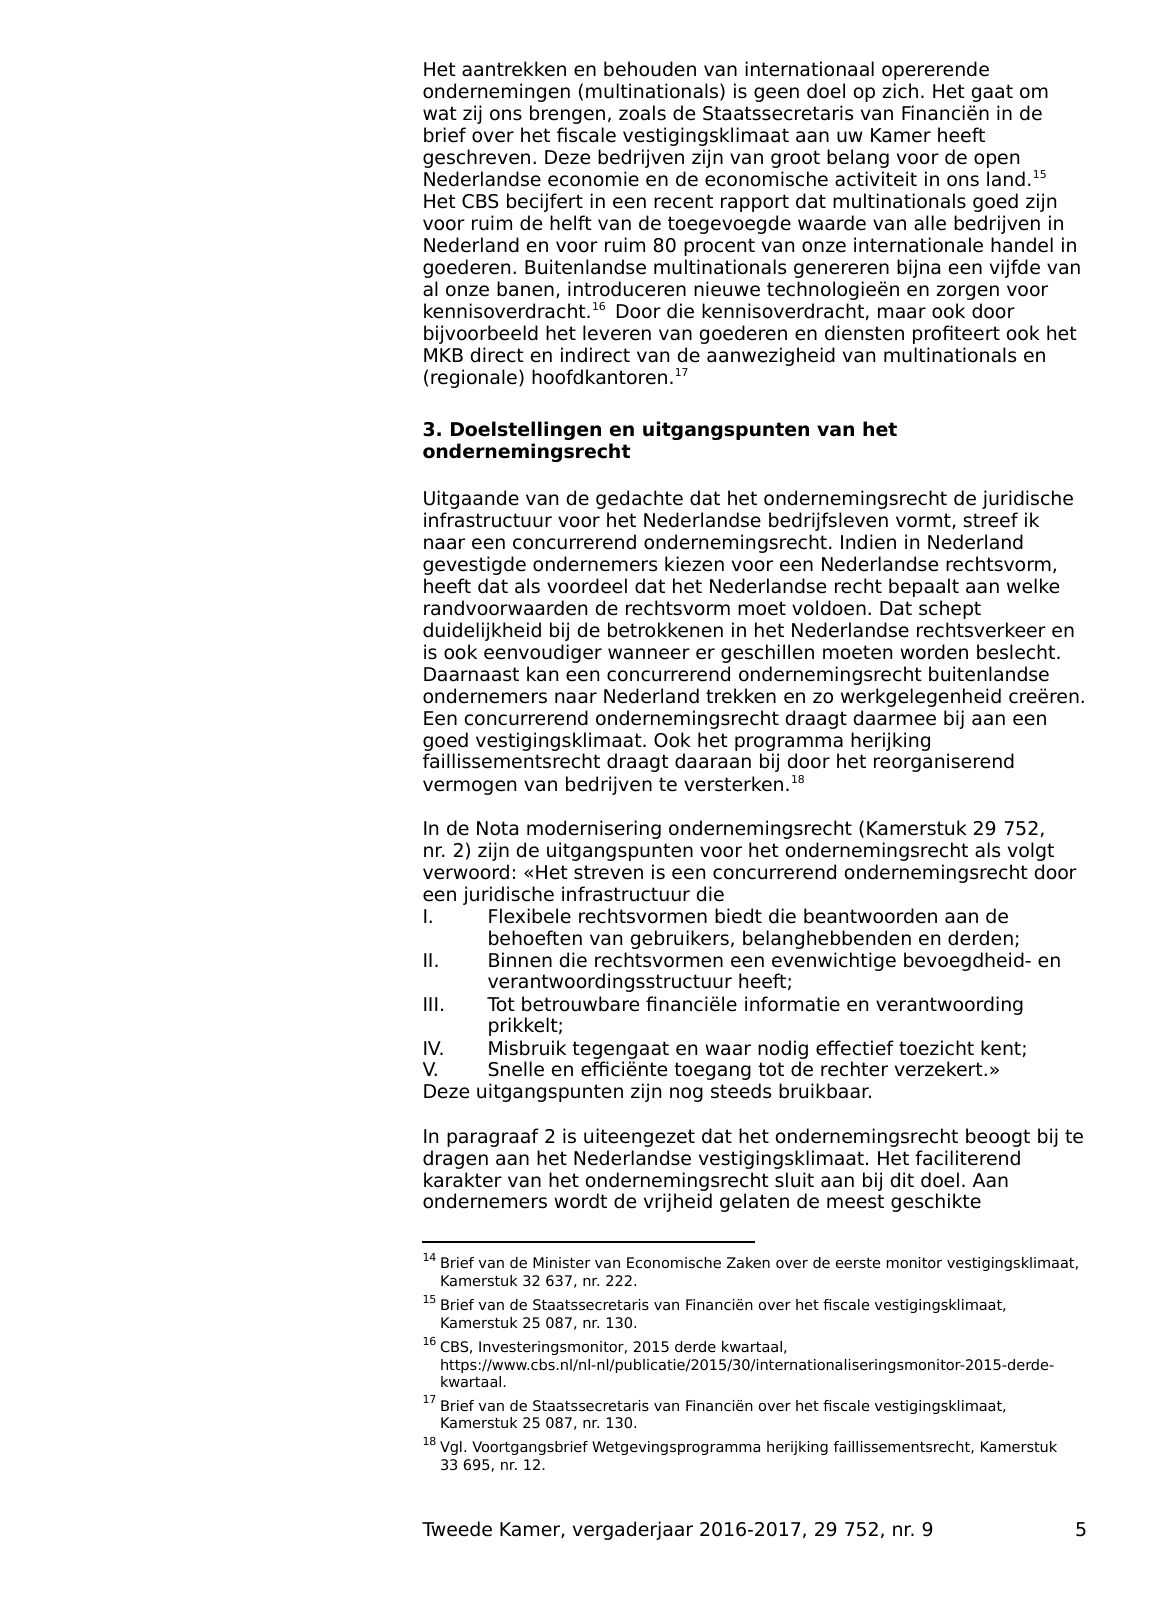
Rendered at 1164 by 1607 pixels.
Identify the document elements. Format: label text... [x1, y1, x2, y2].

text Uitgaande van de gedachte dat het ondernemingsrecht de juridische infrastructuur voor het Nederlandse bedrijfsleven vormt, streef ik naar een concurrerend ondernemingsrecht. Indien in Nederland gevestigde ondernemers kiezen voor een Nederlandse rechtsvorm, heeft dat als voordeel dat het Nederlandse recht bepaalt aan welke randvoorwaarden de rechtsvorm moet voldoen. Dat schept duidelijkheid bij de betrokkenen in het Nederlandse rechtsverkeer en is ook eenvoudiger wanneer er geschillen moeten worden beslecht. Daarnaast kan een concurrerend ondernemingsrecht buitenlandse ondernemers naar Nederland trekken en zo werkgelegenheid creëren. Een concurrerend ondernemingsrecht draagt daarmee bij aan een goed vestigingsklimaat. Ook het programma herijking faillissementsrecht draagt daaraan bij door het reorganiserend vermogen van bedrijven te versterken. [422, 488, 1087, 795]
text V. Snelle en efficiënte toegang tot de rechter verzekert.» [422, 1059, 1087, 1081]
text Brief van de Staatssecretaris van Financiën over het fiscale vestigingsklimaat, Kamerstuk 25 087, nr. 130. [422, 1393, 1087, 1432]
text I. Flexibele rechtsvormen biedt die beantwoorden aan de behoeften van gebruikers, belanghebbenden en derden; [422, 906, 1087, 949]
text Vgl. Voortgangsbrief Wetgevingsprogramma herijking faillissementsrecht, Kamerstuk 33 695, nr. 12. [422, 1435, 1087, 1474]
text In paragraaf 2 is uiteengezet dat het ondernemingsrecht beoogt bij te dragen aan het Nederlandse vestigingsklimaat. Het faciliterend karakter van het ondernemingsrecht sluit aan bij dit doel. Aan ondernemers wordt de vrijheid gelaten de meest geschikte [422, 1126, 1087, 1213]
text Brief van de Staatssecretaris van Financiën over het fiscale vestigingsklimaat, Kamerstuk 25 087, nr. 130. [422, 1293, 1087, 1332]
text IV. Misbruik tegengaat en waar nodig effectief toezicht kent; [422, 1037, 1087, 1059]
text CBS, Investeringsmonitor, 2015 derde kwartaal, https://www.cbs.nl/nl-nl/publicatie/2015/30/internationaliseringsmonitor-2015-derde-kwartaal. [422, 1335, 1087, 1391]
subtitle 3. Doelstellingen en uitgangspunten van het ondernemingsrecht [422, 419, 1087, 463]
text III. Tot betrouwbare financiële informatie en verantwoording prikkelt; [422, 993, 1087, 1037]
text II. Binnen die rechtsvormen een evenwichtige bevoegdheid- en verantwoordingsstructuur heeft; [422, 949, 1087, 993]
text Het aantrekken en behouden van internationaal opererende ondernemingen (multinationals) is geen doel op zich. Het gaat om wat zij ons brengen, zoals de Staatssecretaris van Financiën in de brief over het fiscale vestigingsklimaat aan uw Kamer heeft geschreven. Deze bedrijven zijn van groot belang voor de open Nederlandse economie en de economische activiteit in ons land. Het CBS becijfert in een recent rapport dat multinationals goed zijn voor ruim de helft van de toegevoegde waarde van alle bedrijven in Nederland en voor ruim 80 procent van onze internationale handel in goederen. Buitenlandse multinationals genereren bijna een vijfde van al onze banen, introduceren nieuwe technologieën en zorgen voor kennisoverdracht. Door die kennisoverdracht, maar ook door bijvoorbeeld het leveren van goederen en diensten profiteert ook het MKB direct en indirect van de aanwezigheid van multinationals en (regionale) hoofdkantoren. [422, 59, 1087, 389]
text Brief van de Minister van Economische Zaken over de eerste monitor vestigingsklimaat, Kamerstuk 32 637, nr. 222. [422, 1251, 1087, 1290]
text In de Nota modernisering ondernemingsrecht (Kamerstuk 29 752, nr. 2) zijn de uitgangspunten voor het ondernemingsrecht als volgt verwoord: «Het streven is een concurrerend ondernemingsrecht door een juridische infrastructuur die [422, 818, 1087, 906]
text Deze uitgangspunten zijn nog steeds bruikbaar. [422, 1081, 1087, 1103]
